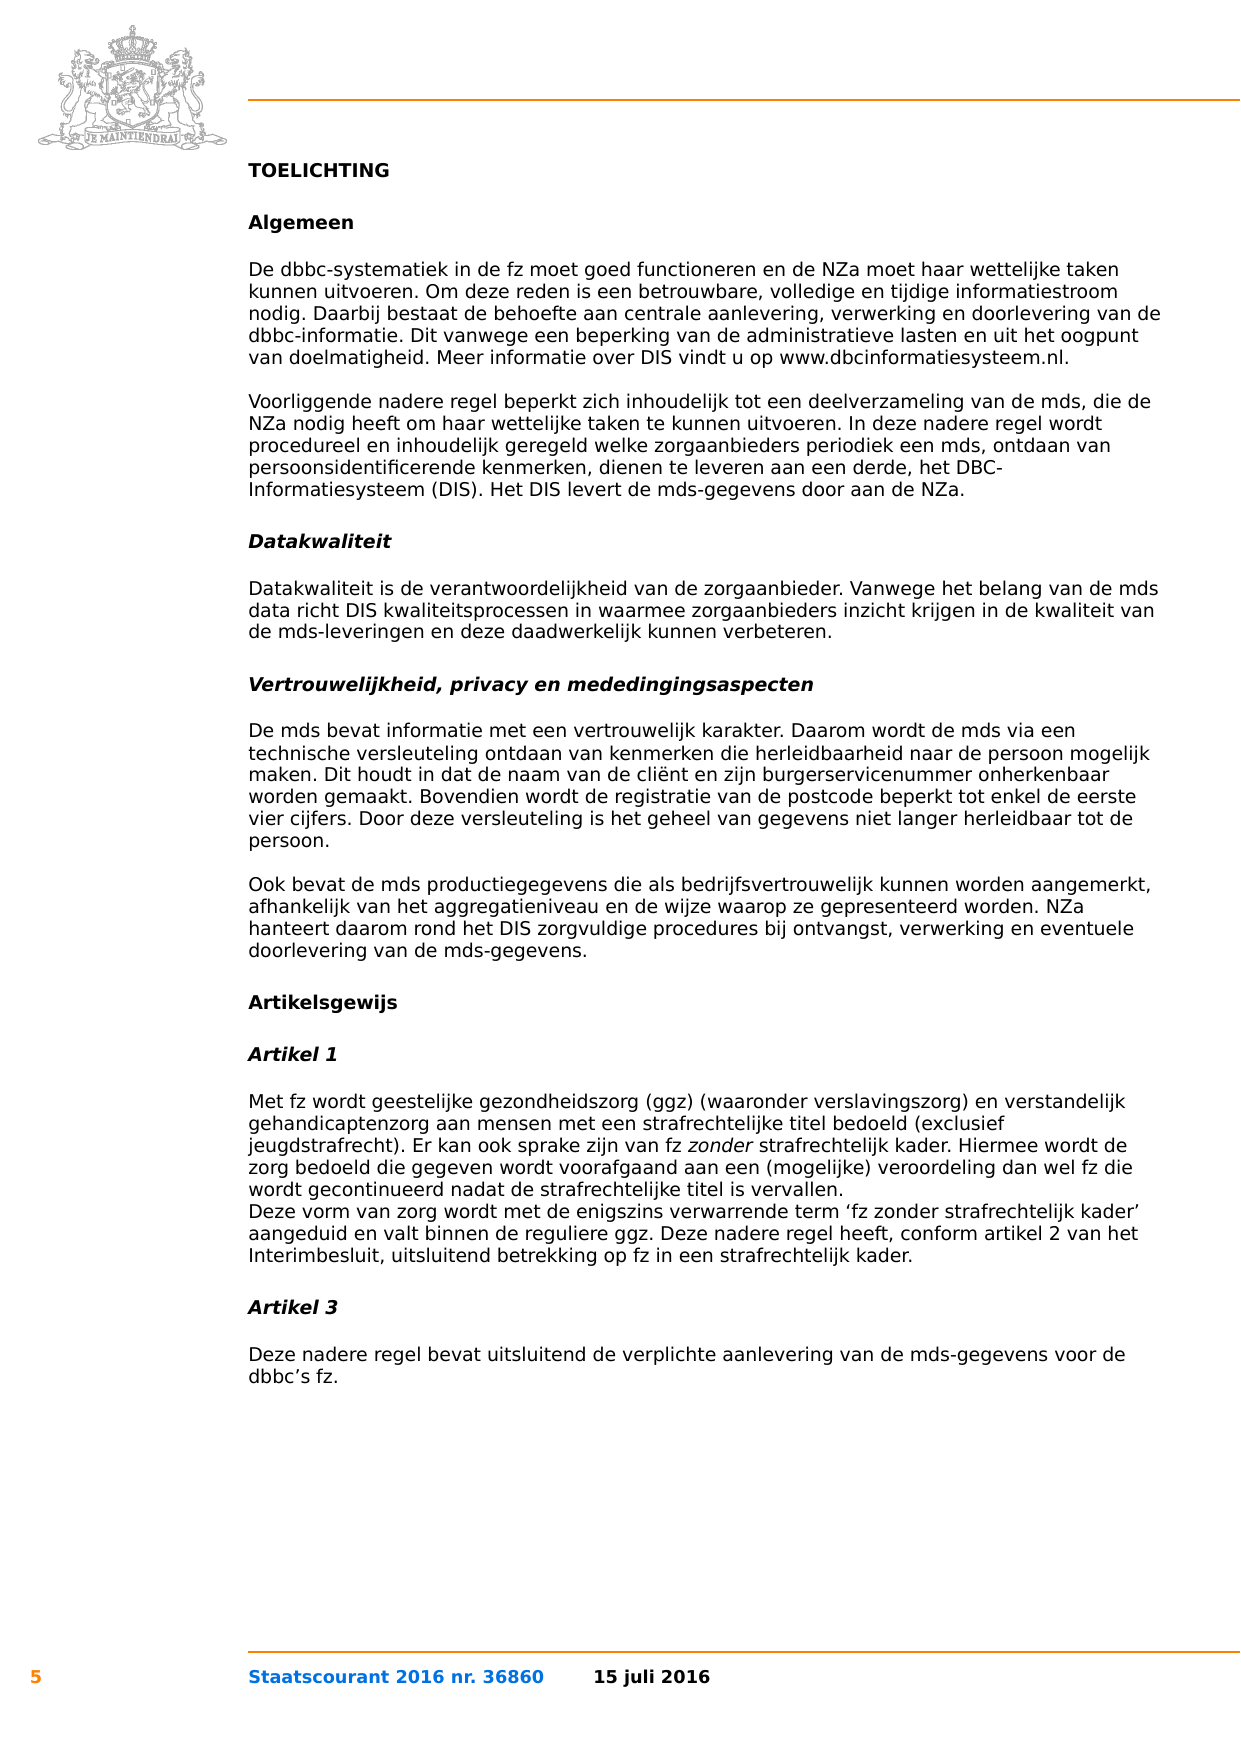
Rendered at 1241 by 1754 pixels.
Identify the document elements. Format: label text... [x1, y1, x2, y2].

text Deze vorm van zorg wordt met de enigszins verwarrende term ‘fz zonder strafrechtelijk kader’ aangeduid en valt binnen de reguliere ggz. Deze nadere regel heeft, conform artikel 2 van het Interimbesluit, uitsluitend betrekking op fz in een strafrechtelijk kader. [248, 1201, 1163, 1267]
text Ook bevat de mds productiegegevens die als bedrijfsvertrouwelijk kunnen worden aangemerkt, afhankelijk van het aggregatieniveau en de wijze waarop ze gepresenteerd worden. NZa hanteert daarom rond het DIS zorgvuldige procedures bij ontvangst, verwerking en eventuele doorlevering van de mds-gegevens. [248, 874, 1163, 962]
subtitle TOELICHTING [248, 160, 1163, 182]
text Datakwaliteit is de verantwoordelijkheid van de zorgaanbieder. Vanwege het belang van de mds data richt DIS kwaliteitsprocessen in waarmee zorgaanbieders inzicht krijgen in de kwaliteit van de mds-leveringen en deze daadwerkelijk kunnen verbeteren. [248, 577, 1163, 643]
subtitle Datakwaliteit [248, 531, 1163, 552]
text Voorliggende nadere regel beperkt zich inhoudelijk tot een deelverzameling van de mds, die de NZa nodig heeft om haar wettelijke taken te kunnen uitvoeren. In deze nadere regel wordt procedureel en inhoudelijk geregeld welke zorgaanbieders periodiek een mds, ontdaan van persoonsidentificerende kenmerken, dienen te leveren aan een derde, het DBC-Informatiesysteem (DIS). Het DIS levert de mds-gegevens door aan de NZa. [248, 391, 1163, 501]
subtitle Artikel 1 [248, 1044, 1163, 1066]
subtitle Algemeen [248, 212, 1163, 234]
subtitle Artikelsgewijs [248, 992, 1163, 1014]
text De dbbc-systematiek in de fz moet goed functioneren en de NZa moet haar wettelijke taken kunnen uitvoeren. Om deze reden is een betrouwbare, volledige en tijdige informatiestroom nodig. Daarbij bestaat de behoefte aan centrale aanlevering, verwerking en doorlevering van de dbbc-informatie. Dit vanwege een beperking van de administratieve lasten en uit het oogpunt van doelmatigheid. Meer informatie over DIS vindt u op www.dbcinformatiesysteem.nl. [248, 259, 1163, 369]
text Met fz wordt geestelijke gezondheidszorg (ggz) (waaronder verslavingszorg) en verstandelijk gehandicaptenzorg aan mensen met een strafrechtelijke titel bedoeld (exclusief jeugdstrafrecht). Er kan ook sprake zijn van fz zonder strafrechtelijk kader. Hiermee wordt de zorg bedoeld die gegeven wordt voorafgaand aan een (mogelijke) veroordeling dan wel fz die wordt gecontinueerd nadat de strafrechtelijke titel is vervallen. [248, 1091, 1163, 1201]
subtitle Vertrouwelijkheid, privacy en mededingingsaspecten [248, 673, 1163, 695]
picture [38, 25, 227, 150]
text De mds bevat informatie met een vertrouwelijk karakter. Daarom wordt de mds via een technische versleuteling ontdaan van kenmerken die herleidbaarheid naar de persoon mogelijk maken. Dit houdt in dat de naam van de cliënt en zijn burgerservicenummer onherkenbaar worden gemaakt. Bovendien wordt de registratie van de postcode beperkt tot enkel de eerste vier cijfers. Door deze versleuteling is het geheel van gegevens niet langer herleidbaar tot de persoon. [248, 720, 1163, 852]
subtitle Artikel 3 [248, 1297, 1163, 1319]
text Deze nadere regel bevat uitsluitend de verplichte aanlevering van de mds-gegevens voor de dbbc’s fz. [248, 1344, 1163, 1388]
